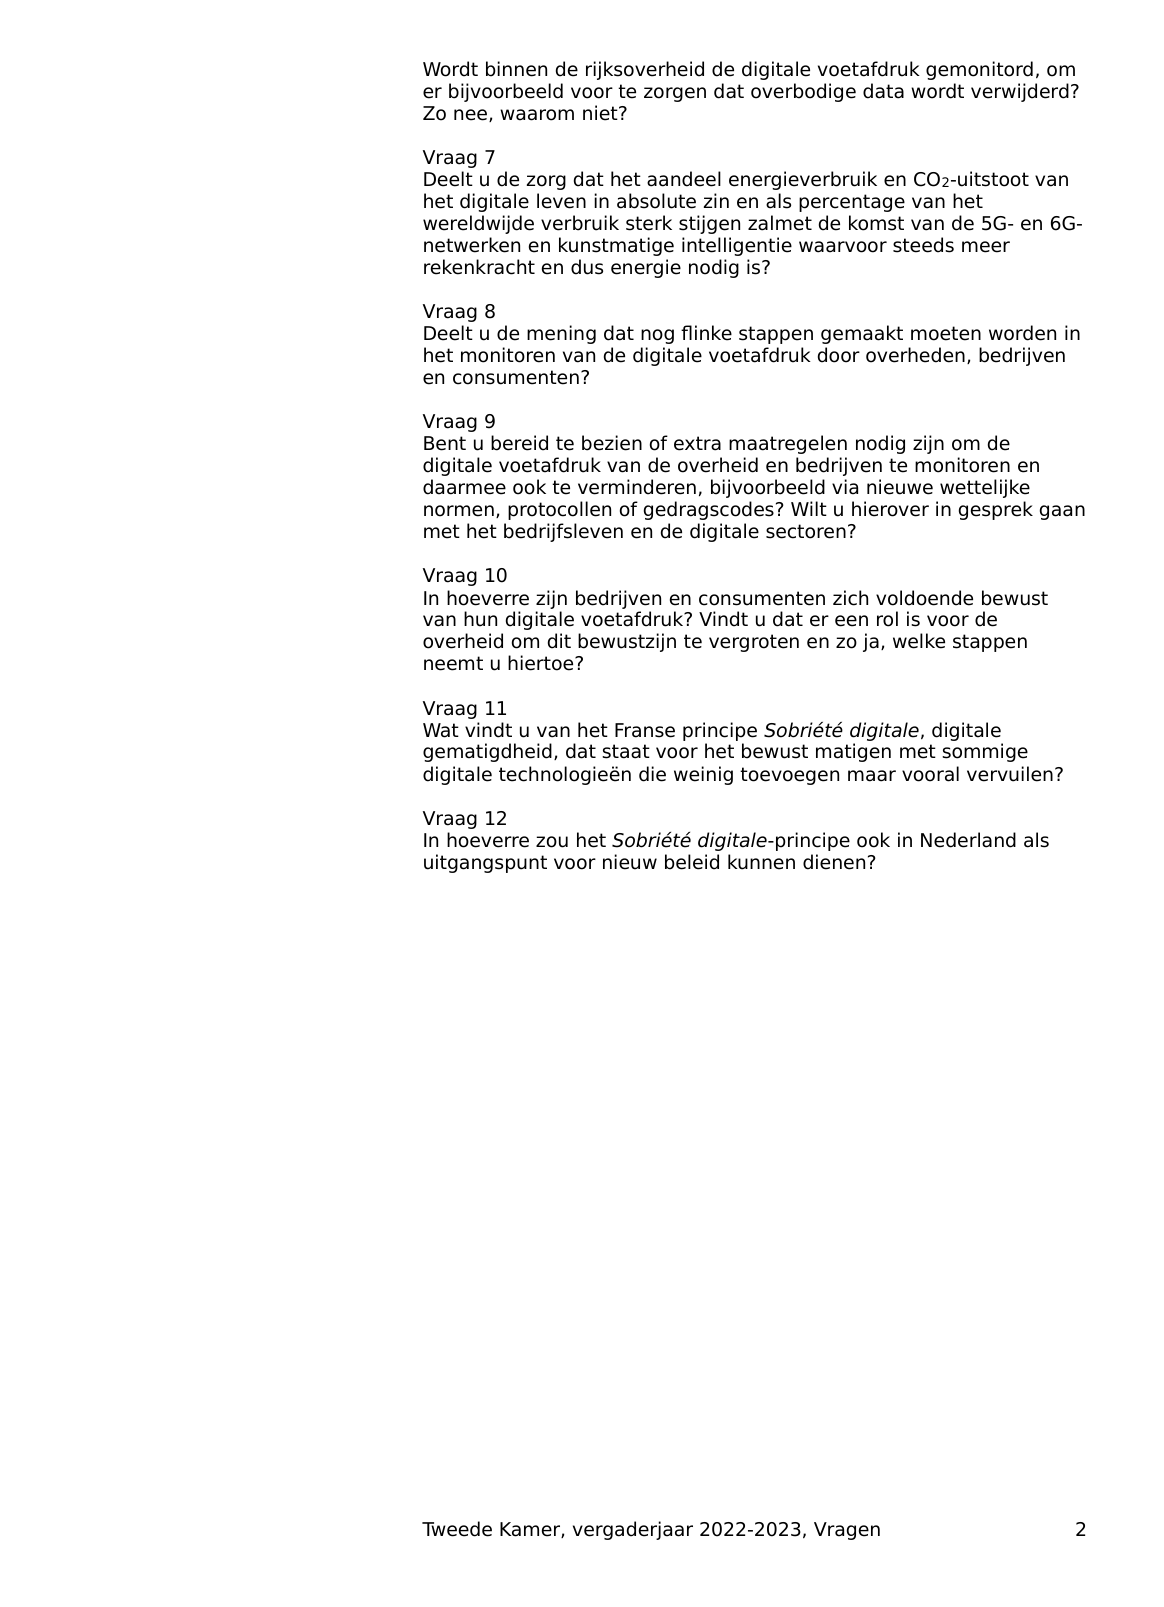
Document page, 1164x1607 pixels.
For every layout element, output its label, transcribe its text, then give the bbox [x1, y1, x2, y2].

text Vraag 9 [422, 411, 1087, 433]
text Deelt u de mening dat nog flinke stappen gemaakt moeten worden in het monitoren van de digitale voetafdruk door overheden, bedrijven en consumenten? [422, 323, 1087, 389]
text In hoeverre zijn bedrijven en consumenten zich voldoende bewust van hun digitale voetafdruk? Vindt u dat er een rol is voor de overheid om dit bewustzijn te vergroten en zo ja, welke stappen neemt u hiertoe? [422, 587, 1087, 675]
text Vraag 11 [422, 697, 1087, 719]
text Wat vindt u van het Franse principe Sobriété digitale, digitale gematigdheid, dat staat voor het bewust matigen met sommige digitale technologieën die weinig toevoegen maar vooral vervuilen? [422, 719, 1087, 785]
text Deelt u de zorg dat het aandeel energieverbruik en CO2-uitstoot van het digitale leven in absolute zin en als percentage van het wereldwijde verbruik sterk stijgen zalmet de komst van de 5G- en 6G-netwerken en kunstmatige intelligentie waarvoor steeds meer rekenkracht en dus energie nodig is? [422, 169, 1087, 279]
text In hoeverre zou het Sobriété digitale-principe ook in Nederland als uitgangspunt voor nieuw beleid kunnen dienen? [422, 829, 1087, 873]
text Wordt binnen de rijksoverheid de digitale voetafdruk gemonitord, om er bijvoorbeeld voor te zorgen dat overbodige data wordt verwijderd? Zo nee, waarom niet? [422, 59, 1087, 125]
text Vraag 8 [422, 301, 1087, 323]
text Bent u bereid te bezien of extra maatregelen nodig zijn om de digitale voetafdruk van de overheid en bedrijven te monitoren en daarmee ook te verminderen, bijvoorbeeld via nieuwe wettelijke normen, protocollen of gedragscodes? Wilt u hierover in gesprek gaan met het bedrijfsleven en de digitale sectoren? [422, 433, 1087, 543]
text Vraag 12 [422, 808, 1087, 829]
text Vraag 10 [422, 565, 1087, 587]
text Vraag 7 [422, 147, 1087, 169]
